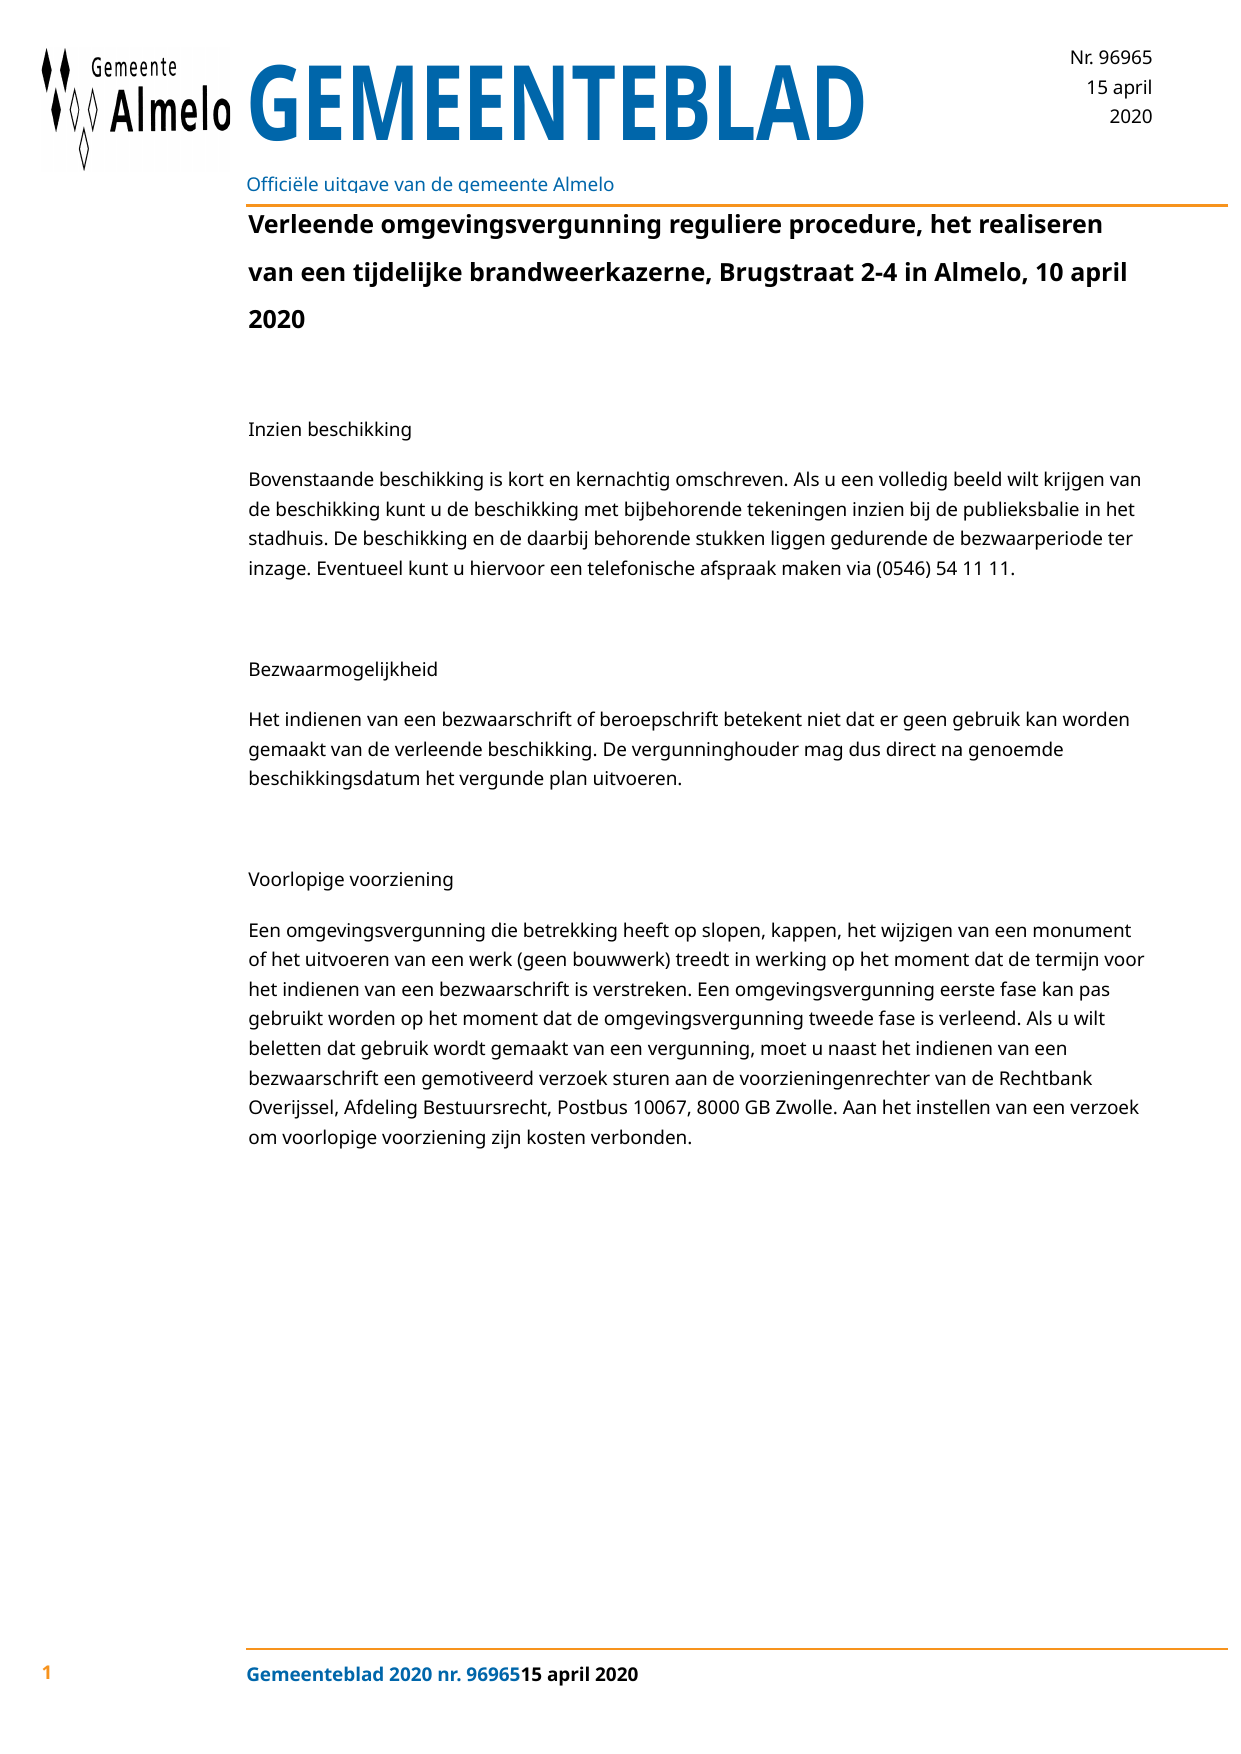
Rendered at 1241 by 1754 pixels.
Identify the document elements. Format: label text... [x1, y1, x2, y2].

text Inzien beschikking [248, 416, 1152, 442]
picture [41, 47, 231, 172]
text Voorlopige voorziening [248, 866, 1152, 892]
text Verleende omgevingsvergunning reguliere procedure, het realiseren van een tijdelijke brandweerkazerne, Brugstraat 2-4 in Almelo, 10 april 2020 [248, 207, 1152, 336]
text Het indienen van een bezwaarschrift of beroepschrift betekent niet dat er geen gebruik kan worden gemaakt van de verleende beschikking. De vergunninghouder mag dus direct na genoemde beschikkingsdatum het vergunde plan uitvoeren. [248, 706, 1152, 791]
text Een omgevingsvergunning die betrekking heeft op slopen, kappen, het wijzigen van een monument of het uitvoeren van een werk (geen bouwwerk) treedt in werking op het moment dat de termijn voor het indienen van een bezwaarschrift is verstreken. Een omgevingsvergunning eerste fase kan pas gebruikt worden op het moment dat de omgevingsvergunning tweede fase is verleend. Als u wilt beletten dat gebruik wordt gemaakt van een vergunning, moet u naast het indienen van een bezwaarschrift een gemotiveerd verzoek sturen aan de voorzieningenrechter van de Rechtbank Overijssel, Afdeling Bestuursrecht, Postbus 10067, 8000 GB Zwolle. Aan het instellen van een verzoek om voorlopige voorziening zijn kosten verbonden. [248, 917, 1152, 1149]
text Bovenstaande beschikking is kort en kernachtig omschreven. Als u een volledig beeld wilt krijgen van de beschikking kunt u de beschikking met bijbehorende tekeningen inzien bij de publieksbalie in het stadhuis. De beschikking en de daarbij behorende stukken liggen gedurende de bezwaarperiode ter inzage. Eventueel kunt u hiervoor een telefonische afspraak maken via (0546) 54 11 11. [248, 466, 1152, 581]
text Bezwaarmogelijkheid [248, 656, 1152, 682]
